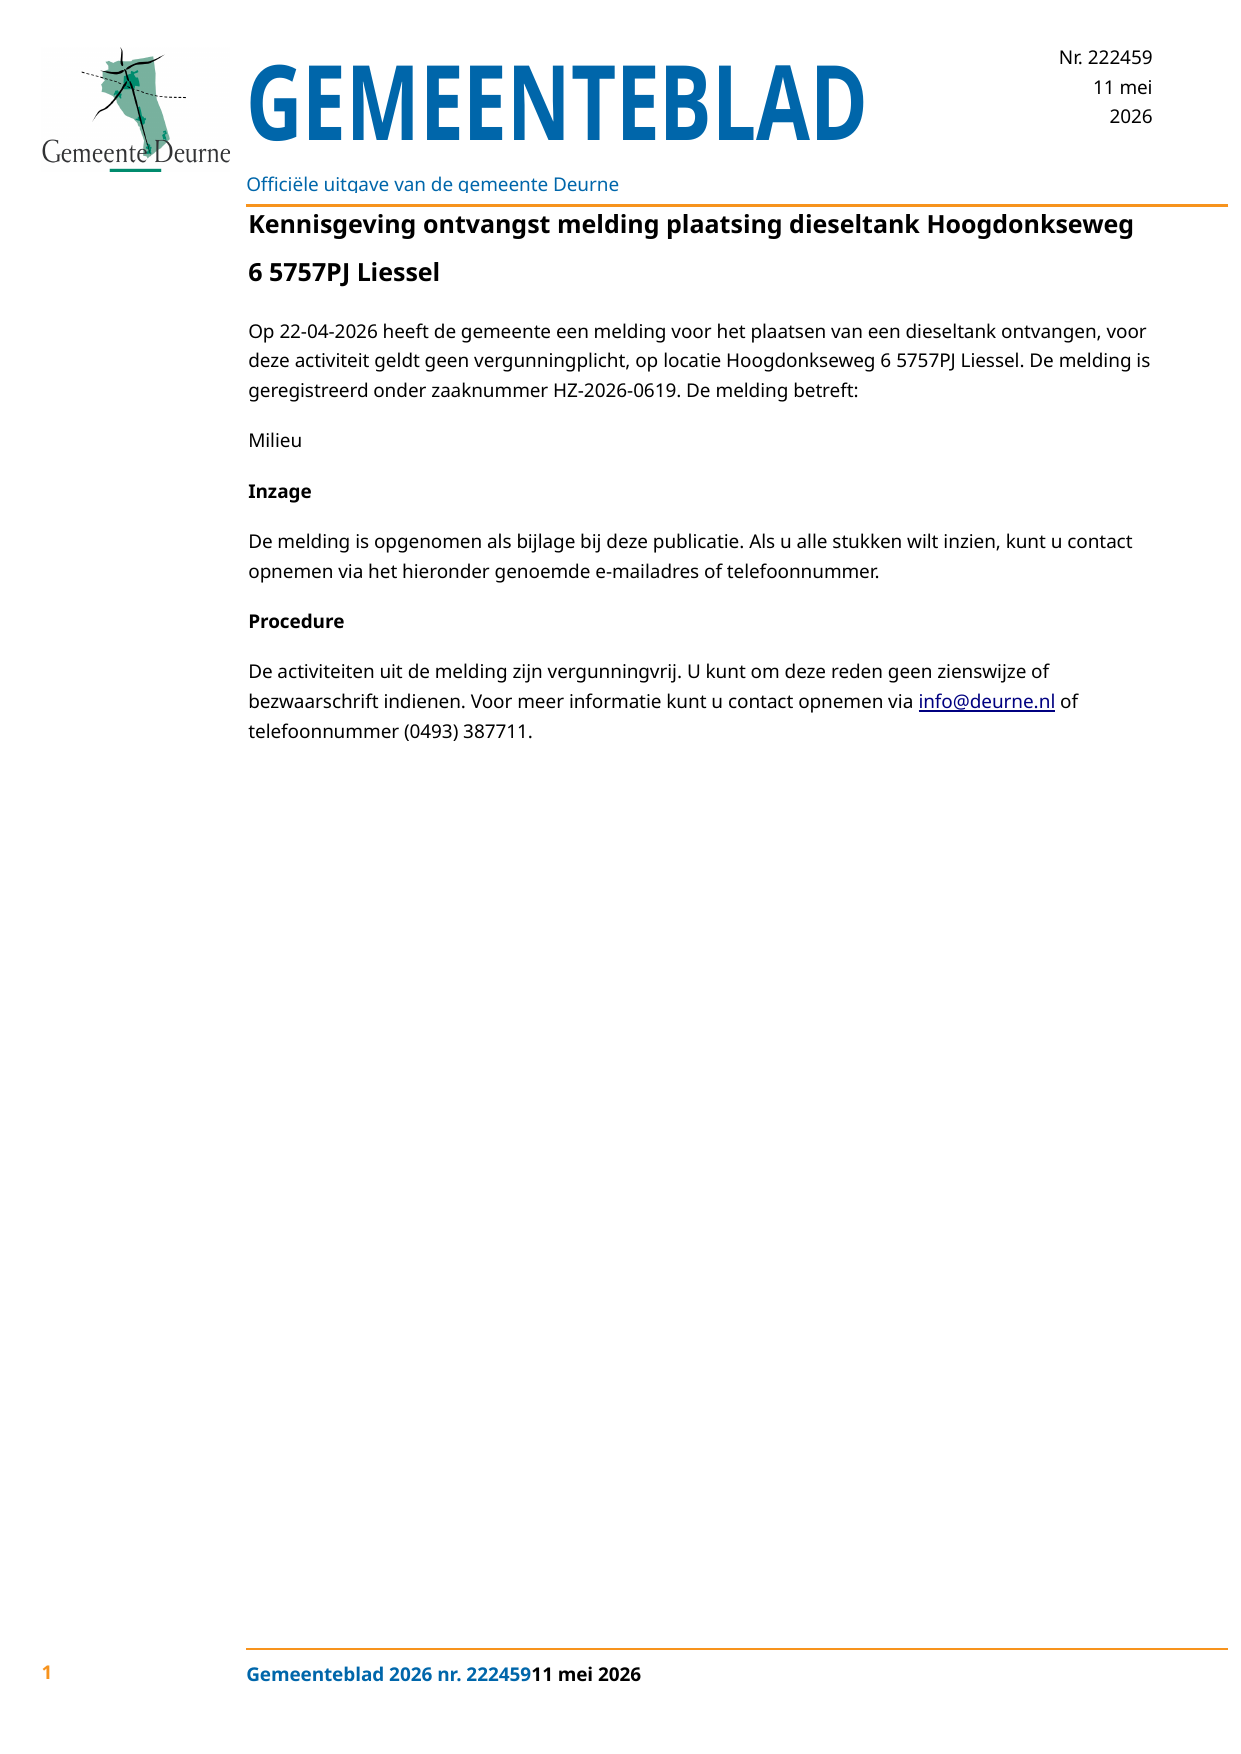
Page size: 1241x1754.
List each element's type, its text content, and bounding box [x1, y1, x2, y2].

picture [41, 47, 231, 172]
text De activiteiten uit de melding zijn vergunningvrij. U kunt om deze reden geen zienswijze of bezwaarschrift indienen. Voor meer informatie kunt u contact opnemen via info@deurne.nl of telefoonnummer (0493) 387711. [248, 659, 1152, 744]
text Milieu [248, 427, 1152, 453]
text De melding is opgenomen als bijlage bij deze publicatie. Als u alle stukken wilt inzien, kunt u contact opnemen via het hieronder genoemde e-mailadres of telefoonnummer. [248, 528, 1152, 584]
text Op 22-04-2026 heeft de gemeente een melding voor het plaatsen van een dieseltank ontvangen, voor deze activiteit geldt geen vergunningplicht, op locatie Hoogdonkseweg 6 5757PJ Liessel. De melding is geregistreerd onder zaaknummer HZ-2026-0619. De melding betreft: [248, 318, 1152, 403]
text Inzage [248, 478, 1152, 504]
text Procedure [248, 608, 1152, 634]
text Kennisgeving ontvangst melding plaatsing dieseltank Hoogdonkseweg 6 5757PJ Liessel [248, 207, 1152, 288]
